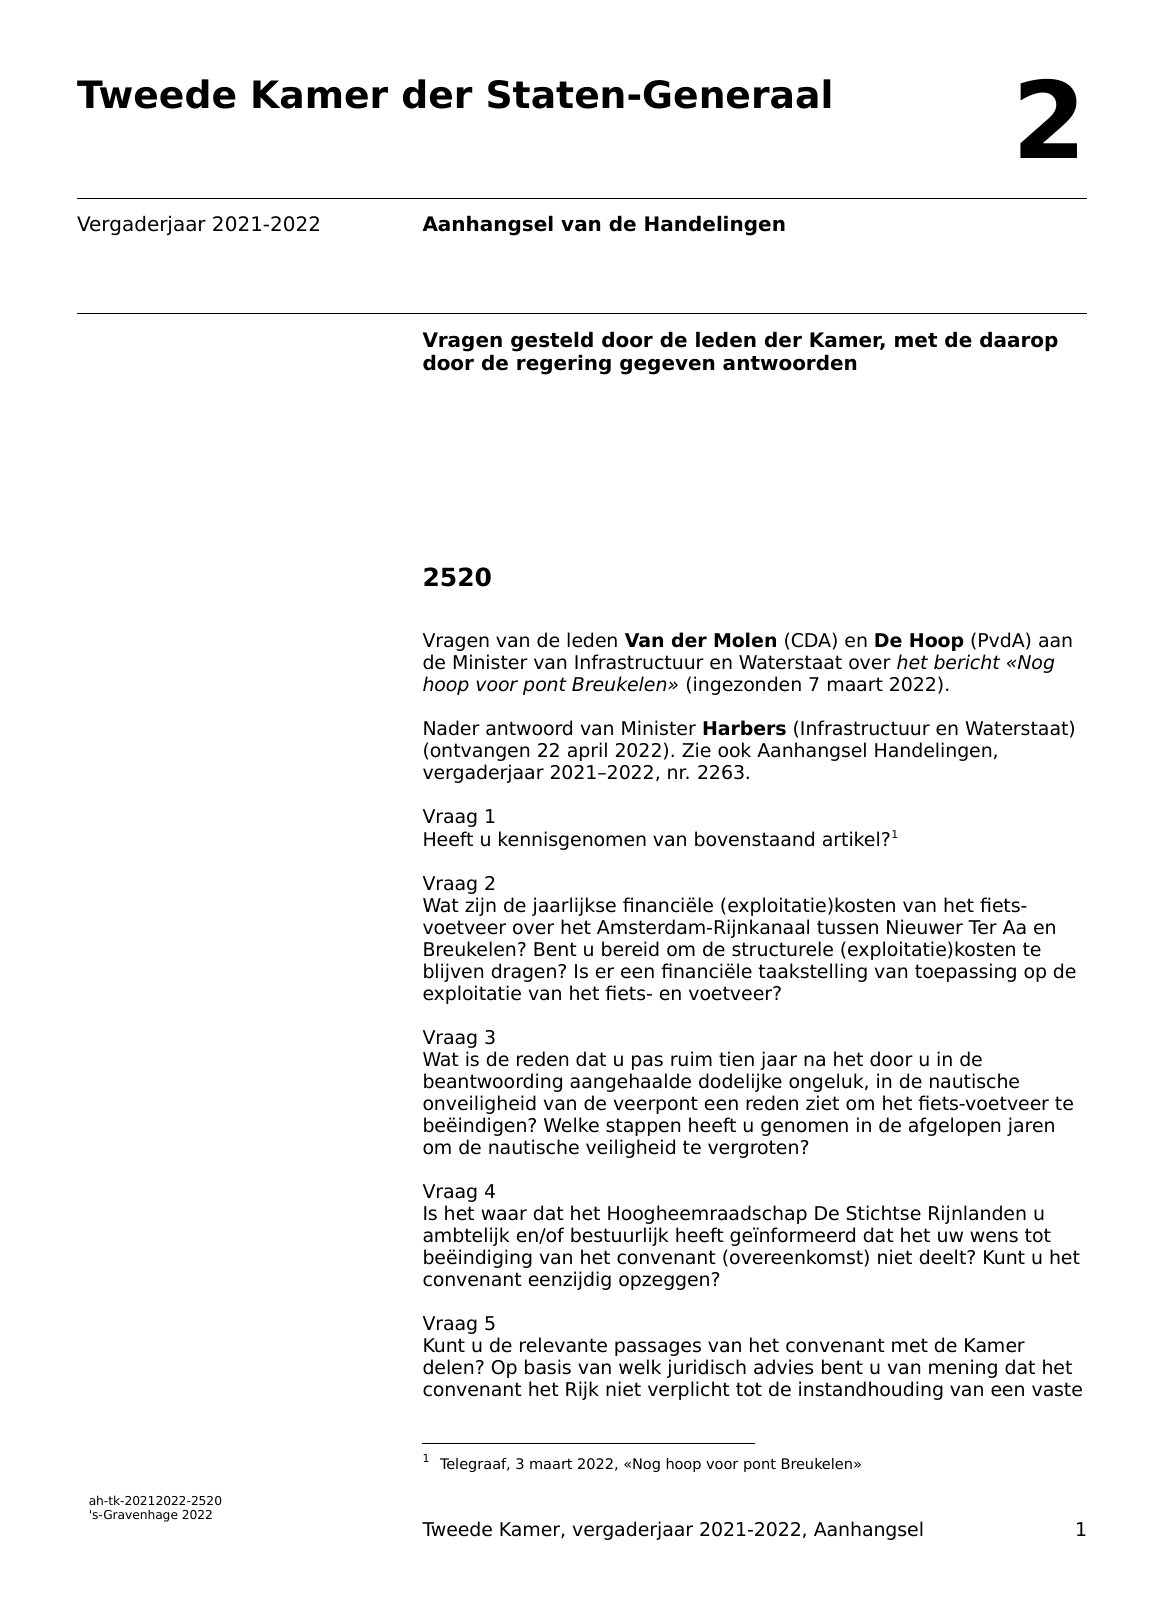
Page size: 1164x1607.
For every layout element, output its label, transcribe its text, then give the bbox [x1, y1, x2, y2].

text 's-Gravenhage 2022 [88, 1508, 323, 1522]
table_cell Vragen gesteld door de leden der Kamer, met de daarop door de regering gegeven antwoorden [422, 314, 1087, 375]
text Wat zijn de jaarlijkse financiële (exploitatie)kosten van het fiets-voetveer over het Amsterdam-Rijnkanaal tussen Nieuwer Ter Aa en Breukelen? Bent u bereid om de structurele (exploitatie)kosten te blijven dragen? Is er een financiële taakstelling van toepassing op de exploitatie van het fiets- en voetveer? [422, 894, 1087, 1004]
table_cell [77, 314, 422, 375]
table_header 2 [886, 59, 1087, 198]
text Wat is de reden dat u pas ruim tien jaar na het door u in de beantwoording aangehaalde dodelijke ongeluk, in de nautische onveiligheid van de veerpont een reden ziet om het fiets-voetveer te beëindigen? Welke stappen heeft u genomen in de afgelopen jaren om de nautische veiligheid te vergroten? [422, 1049, 1087, 1158]
text Vraag 1 [422, 806, 1087, 828]
text Nader antwoord van Minister Harbers (Infrastructuur en Waterstaat) (ontvangen 22 april 2022). Zie ook Aanhangsel Handelingen, vergaderjaar 2021–2022, nr. 2263. [422, 718, 1087, 784]
text 2520 [422, 563, 1087, 592]
text Is het waar dat het Hoogheemraadschap De Stichtse Rijnlanden u ambtelijk en/of bestuurlijk heeft geïnformeerd dat het uw wens tot beëindiging van het convenant (overeenkomst) niet deelt? Kunt u het convenant eenzijdig opzeggen? [422, 1203, 1087, 1291]
text Vraag 3 [422, 1027, 1087, 1049]
text Vraag 2 [422, 873, 1087, 894]
table_header Tweede Kamer der Staten-Generaal [77, 59, 886, 198]
text Kunt u de relevante passages van het convenant met de Kamer delen? Op basis van welk juridisch advies bent u van mening dat het convenant het Rijk niet verplicht tot de instandhouding van een vaste [422, 1335, 1087, 1401]
text Vraag 5 [422, 1313, 1087, 1335]
text ah-tk-20212022-2520 [88, 1494, 323, 1508]
text Vragen van de leden Van der Molen (CDA) en De Hoop (PvdA) aan de Minister van Infrastructuur en Waterstaat over het bericht «Nog hoop voor pont Breukelen» (ingezonden 7 maart 2022). [422, 630, 1087, 696]
text Telegraaf, 3 maart 2022, «Nog hoop voor pont Breukelen» [422, 1452, 1087, 1474]
table_cell Aanhangsel van de Handelingen [422, 199, 1087, 313]
text Heeft u kennisgenomen van bovenstaand artikel? [422, 828, 1087, 850]
text Vraag 4 [422, 1181, 1087, 1203]
table_cell Vergaderjaar 2021-2022 [77, 199, 422, 313]
